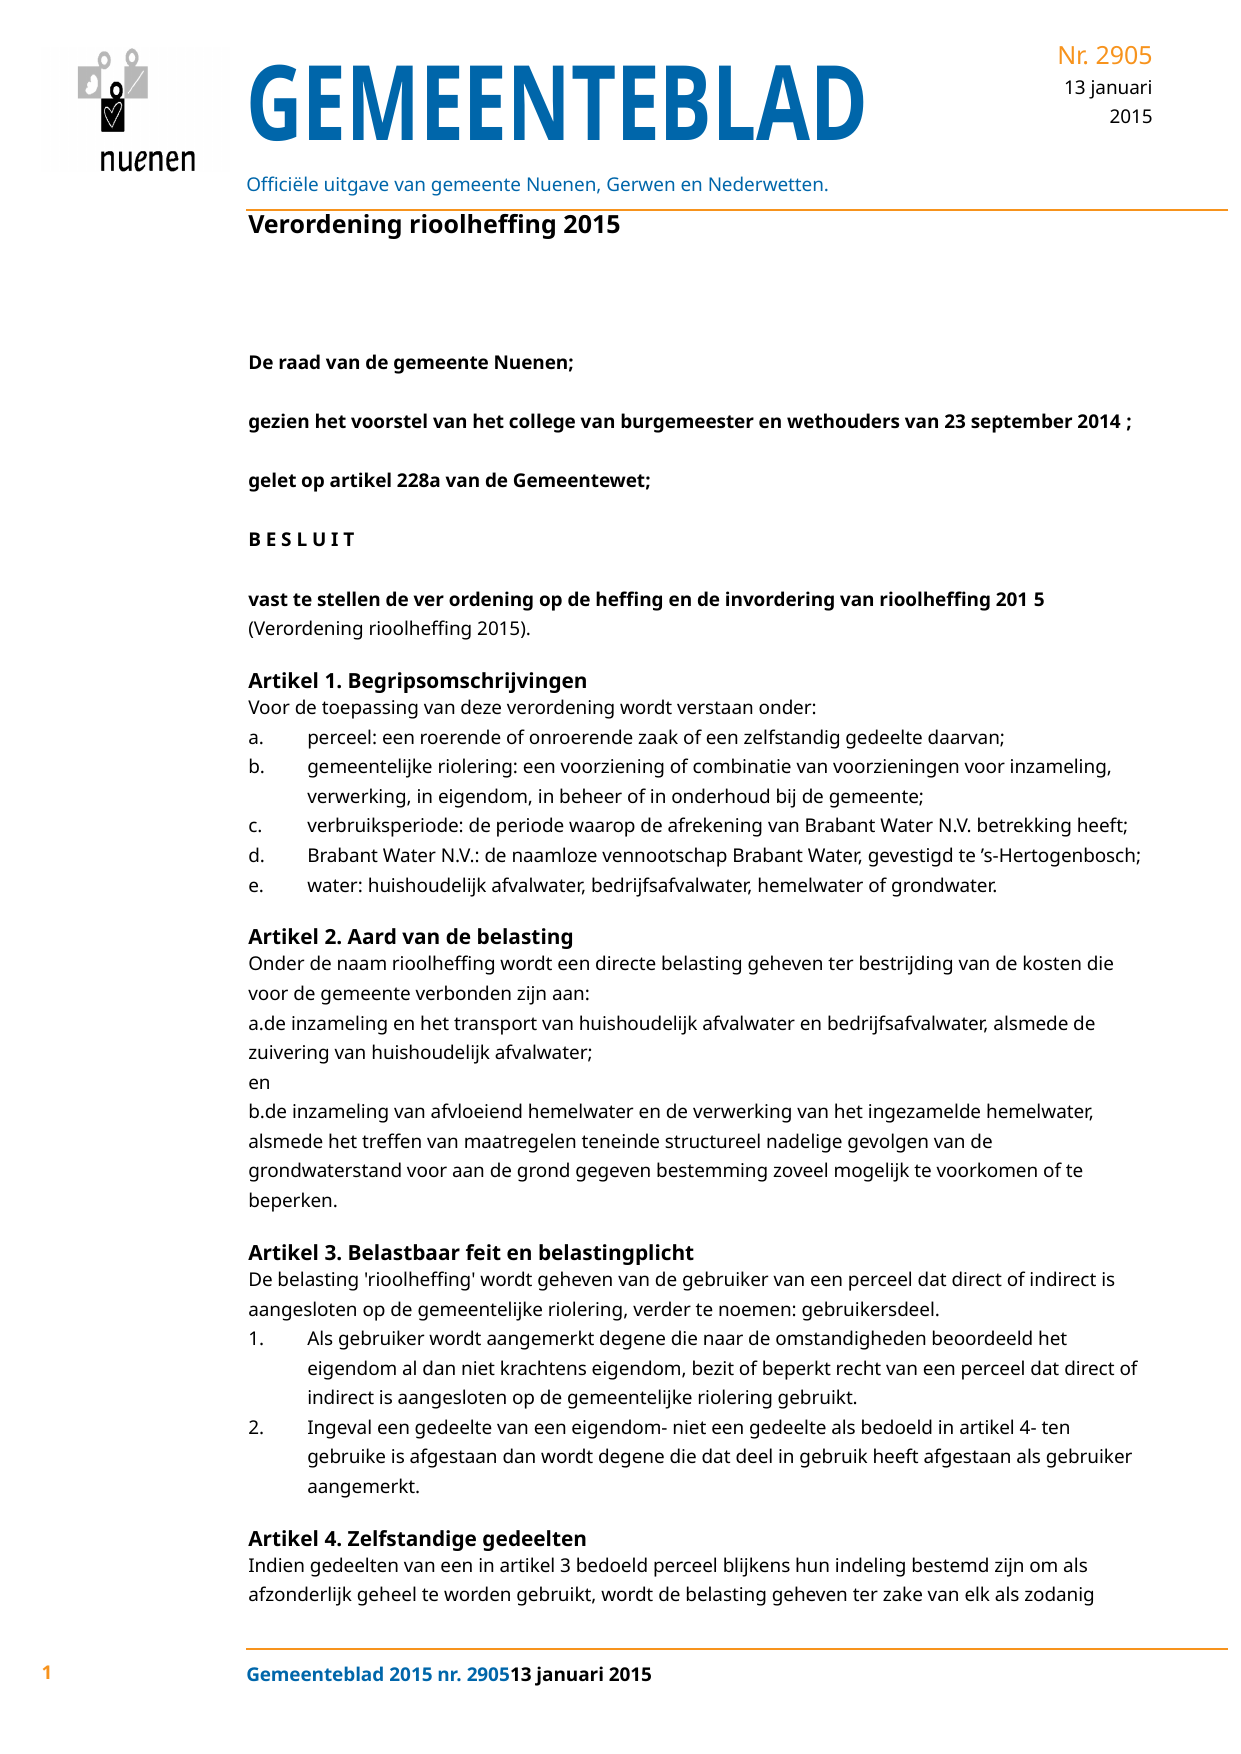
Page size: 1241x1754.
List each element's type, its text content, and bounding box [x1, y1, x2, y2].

text Indien gedeelten van een in artikel 3 bedoeld perceel blijkens hun indeling bestemd zijn om als afzonderlijk geheel te worden gebruikt, wordt de belasting geheven ter zake van elk als zodanig [248, 1552, 1152, 1607]
text gelet op artikel 228a van de Gemeentewet; [248, 467, 1152, 493]
list Brabant Water N.V.: de naamloze vennootschap Brabant Water, gevestigd te ’s-Hertogenbosch; [248, 842, 1152, 868]
text Voor de toepassing van deze verordening wordt verstaan onder: [248, 694, 1152, 720]
list Als gebruiker wordt aangemerkt degene die naar de omstandigheden beoordeeld het eigendom al dan niet krachtens eigendom, bezit of beperkt recht van een perceel dat direct of indirect is aangesloten op de gemeentelijke riolering gebruikt. [248, 1325, 1152, 1410]
text Onder de naam rioolheffing wordt een directe belasting geheven ter bestrijding van de kosten die voor de gemeente verbonden zijn aan: [248, 951, 1152, 1006]
list gemeentelijke riolering: een voorziening of combinatie van voorzieningen voor inzameling, verwerking, in eigendom, in beheer of in onderhoud bij de gemeente; [248, 753, 1152, 809]
list water: huishoudelijk afvalwater, bedrijfsafvalwater, hemelwater of grondwater. [248, 872, 1152, 897]
text b.de inzameling van afvloeiend hemelwater en de verwerking van het ingezamelde hemelwater, alsmede het treffen van maatregelen teneinde structureel nadelige gevolgen van de grondwaterstand voor aan de grond gegeven bestemming zoveel mogelijk te voorkomen of te beperken. [248, 1098, 1152, 1213]
text Verordening rioolheffing 2015 [248, 211, 1152, 241]
text vast te stellen de ver ordening op de heffing en de invordering van rioolheffing 201 5 [248, 586, 1152, 612]
text Artikel 1. Begripsomschrijvingen [248, 666, 1152, 694]
text De raad van de gemeente Nuenen; [248, 349, 1152, 375]
list verbruiksperiode: de periode waarop de afrekening van Brabant Water N.V. betrekking heeft; [248, 813, 1152, 838]
list Ingeval een gedeelte van een eigendom- niet een gedeelte als bedoeld in artikel 4- ten gebruike is afgestaan dan wordt degene die dat deel in gebruik heeft afgestaan als gebruiker aangemerkt. [248, 1414, 1152, 1499]
picture [41, 47, 231, 172]
text (Verordening rioolheffing 2015). [248, 615, 1152, 641]
text De belasting 'rioolheffing' wordt geheven van de gebruiker van een perceel dat direct of indirect is aangesloten op de gemeentelijke riolering, verder te noemen: gebruikersdeel. [248, 1266, 1152, 1321]
text Artikel 4. Zelfstandige gedeelten [248, 1524, 1152, 1552]
list perceel: een roerende of onroerende zaak of een zelfstandig gedeelte daarvan; [248, 724, 1152, 749]
text Artikel 2. Aard van de belasting [248, 922, 1152, 951]
text B E S L U I T [248, 527, 1152, 552]
text en [248, 1069, 1152, 1095]
text gezien het voorstel van het college van burgemeester en wethouders van 23 september 2014 ; [248, 408, 1152, 434]
text a.de inzameling en het transport van huishoudelijk afvalwater en bedrijfsafvalwater, alsmede de zuivering van huishoudelijk afvalwater; [248, 1010, 1152, 1065]
text Artikel 3. Belastbaar feit en belastingplicht [248, 1238, 1152, 1266]
